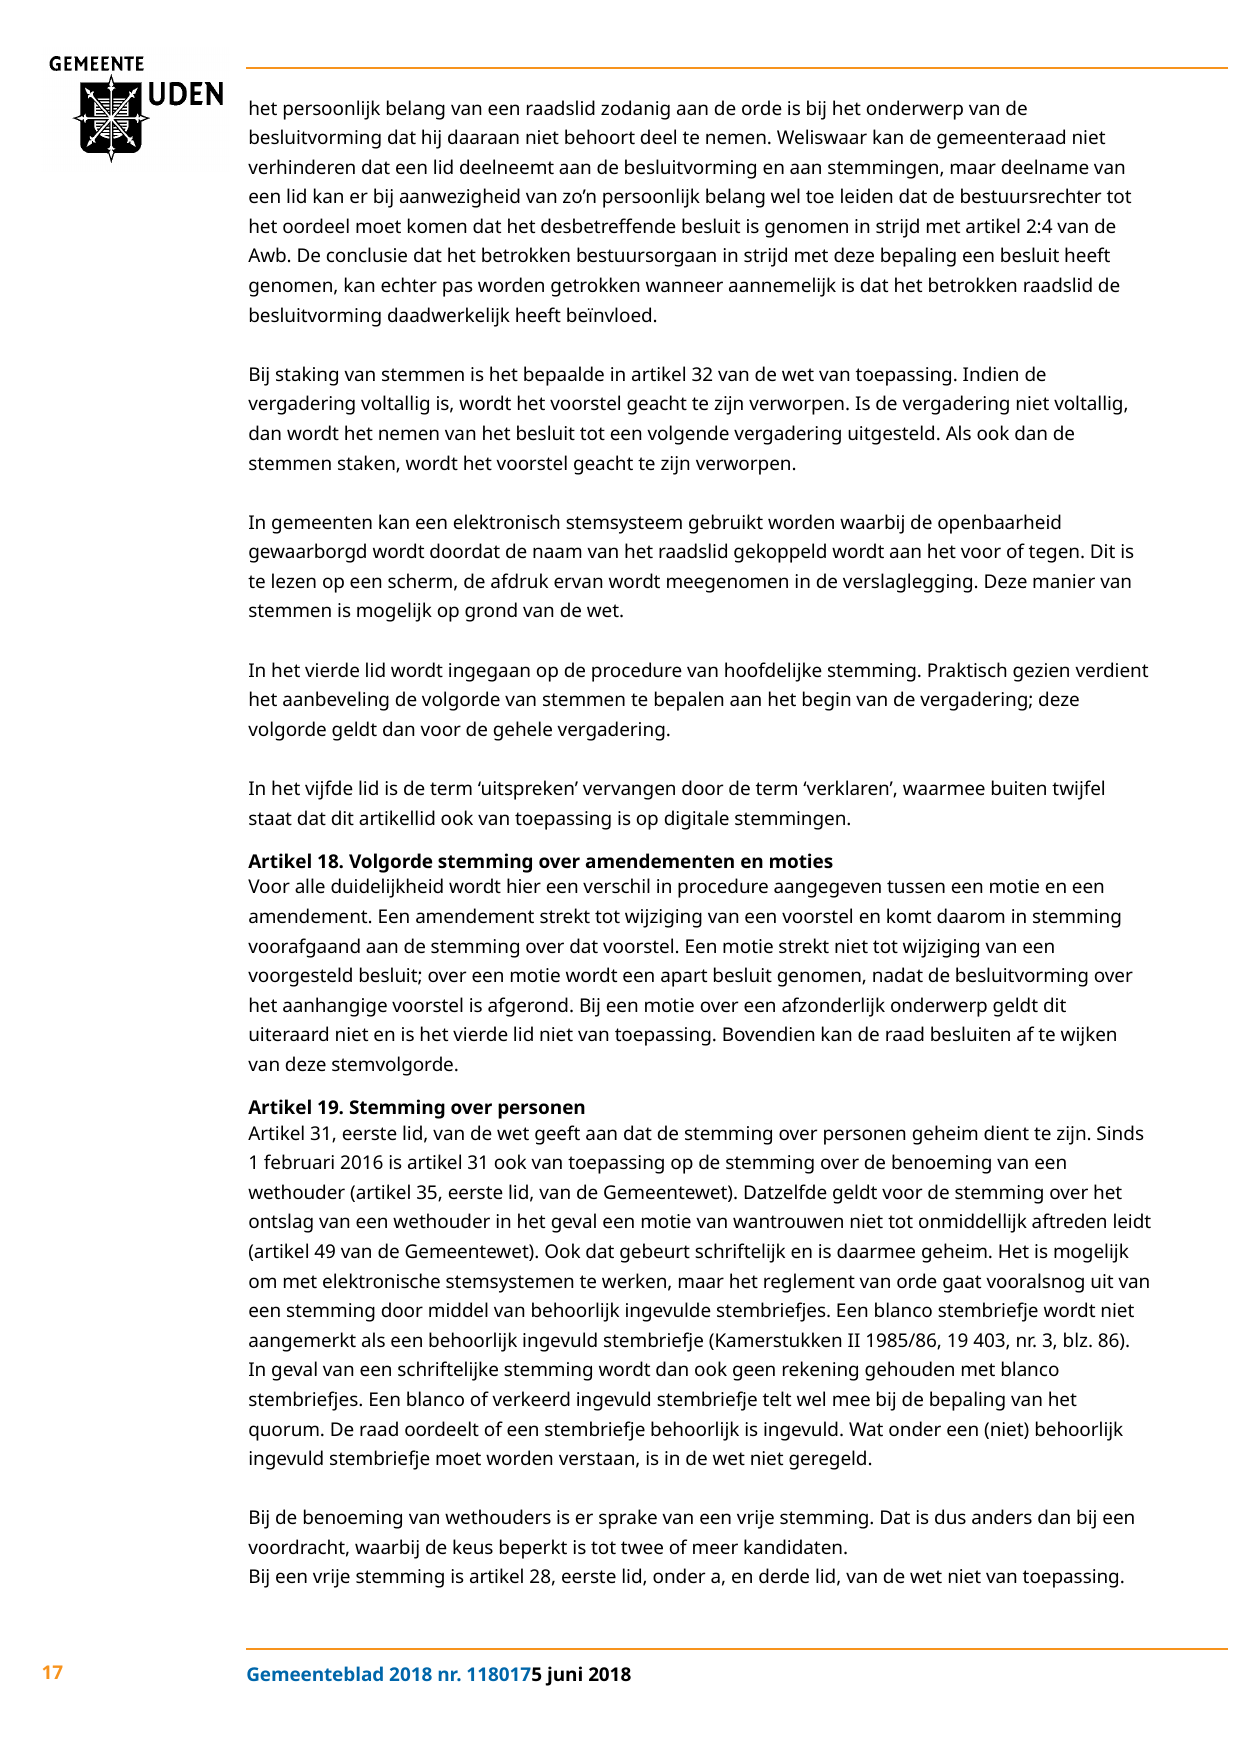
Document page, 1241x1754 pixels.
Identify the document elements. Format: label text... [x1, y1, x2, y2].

text In het vierde lid wordt ingegaan op de procedure van hoofdelijke stemming. Praktisch gezien verdient het aanbeveling de volgorde van stemmen te bepalen aan het begin van de vergadering; deze volgorde geldt dan voor de gehele vergadering. [248, 657, 1152, 742]
text het persoonlijk belang van een raadslid zodanig aan de orde is bij het onderwerp van de besluitvorming dat hij daaraan niet behoort deel te nemen. Weliswaar kan de gemeenteraad niet verhinderen dat een lid deelneemt aan de besluitvorming en aan stemmingen, maar deelname van een lid kan er bij aanwezigheid van zo’n persoonlijk belang wel toe leiden dat de bestuursrechter tot het oordeel moet komen dat het desbetreffende besluit is genomen in strijd met artikel 2:4 van de Awb. De conclusie dat het betrokken bestuursorgaan in strijd met deze bepaling een besluit heeft genomen, kan echter pas worden getrokken wanneer aannemelijk is dat het betrokken raadslid de besluitvorming daadwerkelijk heeft beïnvloed. [248, 95, 1152, 328]
text Artikel 19. Stemming over personen [248, 1094, 1152, 1120]
text Bij de benoeming van wethouders is er sprake van een vrije stemming. Dat is dus anders dan bij een voordracht, waarbij de keus beperkt is tot twee of meer kandidaten. [248, 1504, 1152, 1560]
picture [41, 47, 231, 172]
text Bij een vrije stemming is artikel 28, eerste lid, onder a, en derde lid, van de wet niet van toepassing. [248, 1564, 1152, 1589]
text In het vijfde lid is de term ‘uitspreken’ vervangen door de term ‘verklaren’, waarmee buiten twijfel staat dat dit artikellid ook van toepassing is op digitale stemmingen. [248, 775, 1152, 831]
text Bij staking van stemmen is het bepaalde in artikel 32 van de wet van toepassing. Indien de vergadering voltallig is, wordt het voorstel geacht te zijn verworpen. Is de vergadering niet voltallig, dan wordt het nemen van het besluit tot een volgende vergadering uitgesteld. Als ook dan de stemmen staken, wordt het voorstel geacht te zijn verworpen. [248, 361, 1152, 476]
text Artikel 31, eerste lid, van de wet geeft aan dat de stemming over personen geheim dient te zijn. Sinds 1 februari 2016 is artikel 31 ook van toepassing op de stemming over de benoeming van een wethouder (artikel 35, eerste lid, van de Gemeentewet). Datzelfde geldt voor de stemming over het ontslag van een wethouder in het geval een motie van wantrouwen niet tot onmiddellijk aftreden leidt (artikel 49 van de Gemeentewet). Ook dat gebeurt schriftelijk en is daarmee geheim. Het is mogelijk om met elektronische stemsystemen te werken, maar het reglement van orde gaat vooralsnog uit van een stemming door middel van behoorlijk ingevulde stembriefjes. Een blanco stembriefje wordt niet aangemerkt als een behoorlijk ingevuld stembriefje (Kamerstukken II 1985/86, 19 403, nr. 3, blz. 86). In geval van een schriftelijke stemming wordt dan ook geen rekening gehouden met blanco stembriefjes. Een blanco of verkeerd ingevuld stembriefje telt wel mee bij de bepaling van het quorum. De raad oordeelt of een stembriefje behoorlijk is ingevuld. Wat onder een (niet) behoorlijk ingevuld stembriefje moet worden verstaan, is in de wet niet geregeld. [248, 1120, 1152, 1471]
text Artikel 18. Volgorde stemming over amendementen en moties [248, 848, 1152, 874]
text In gemeenten kan een elektronisch stemsysteem gebruikt worden waarbij de openbaarheid gewaarborgd wordt doordat de naam van het raadslid gekoppeld wordt aan het voor of tegen. Dit is te lezen op een scherm, de afdruk ervan wordt meegenomen in de verslaglegging. Deze manier van stemmen is mogelijk op grond van de wet. [248, 509, 1152, 623]
text Voor alle duidelijkheid wordt hier een verschil in procedure aangegeven tussen een motie en een amendement. Een amendement strekt tot wijziging van een voorstel en komt daarom in stemming voorafgaand aan de stemming over dat voorstel. Een motie strekt niet tot wijziging van een voorgesteld besluit; over een motie wordt een apart besluit genomen, nadat de besluitvorming over het aanhangige voorstel is afgerond. Bij een motie over een afzonderlijk onderwerp geldt dit uiteraard niet en is het vierde lid niet van toepassing. Bovendien kan de raad besluiten af te wijken van deze stemvolgorde. [248, 874, 1152, 1077]
